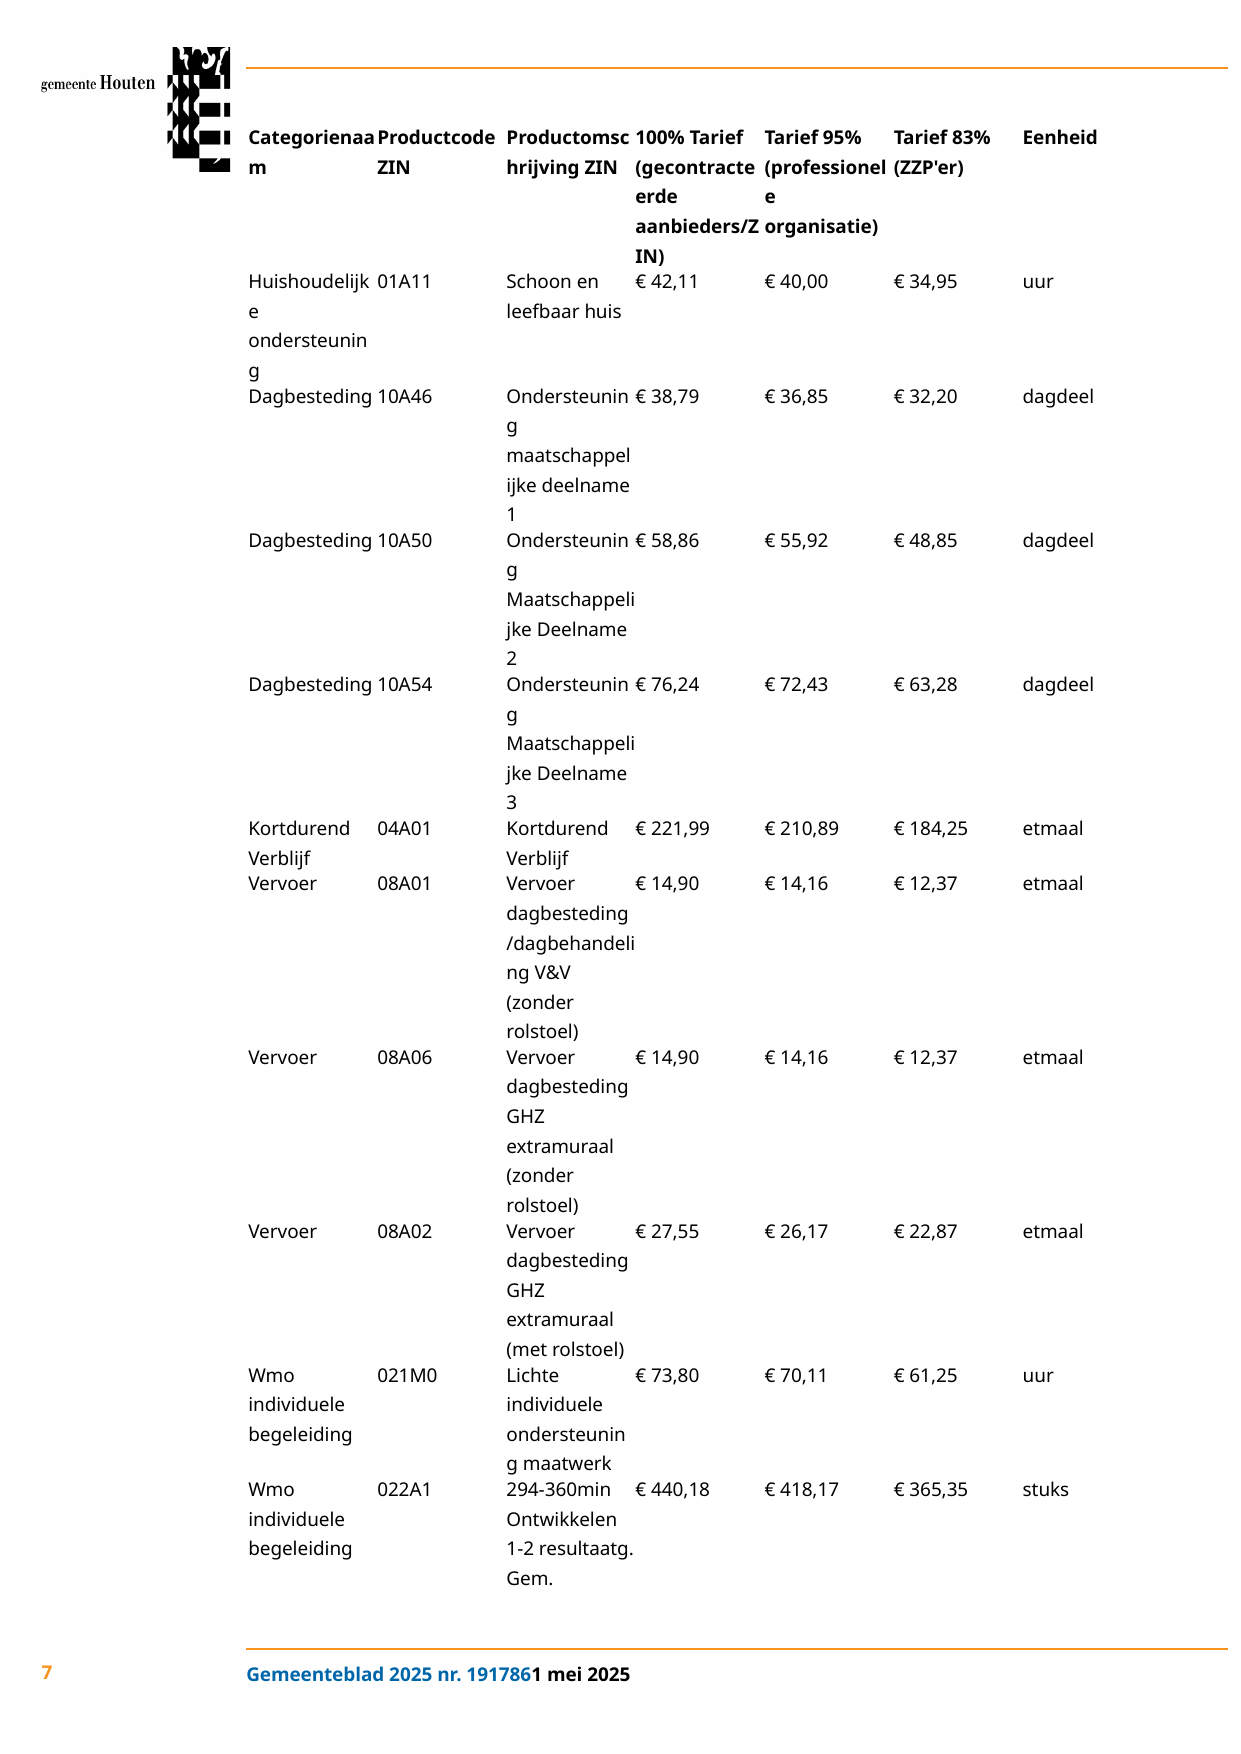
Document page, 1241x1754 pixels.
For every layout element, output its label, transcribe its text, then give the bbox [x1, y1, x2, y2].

table_cell 08A01 [377, 871, 506, 1044]
table_cell 08A02 [377, 1218, 506, 1362]
table_header 100% Tarief (gecontracteerde aanbieders/ZIN) [635, 125, 764, 268]
table_cell dagdeel [1023, 383, 1152, 527]
table_cell etmaal [1023, 815, 1152, 871]
table_cell etmaal [1023, 871, 1152, 1044]
table_cell € 26,17 [764, 1218, 893, 1362]
table_cell 10A54 [377, 671, 506, 815]
table_cell € 76,24 [635, 671, 764, 815]
table_header Tarief 95% (professionele organisatie) [764, 125, 893, 268]
table_cell Vervoer [248, 871, 377, 1044]
table_cell € 365,35 [894, 1476, 1022, 1591]
table_cell uur [1023, 269, 1152, 383]
table_cell Vervoer dagbesteding/dagbehandeling V&V (zonder rolstoel) [506, 871, 635, 1044]
table_cell Lichte individuele ondersteuning maatwerk [506, 1362, 635, 1476]
table_cell € 210,89 [764, 815, 893, 871]
table_cell 04A01 [377, 815, 506, 871]
table_cell Wmo individuele begeleiding [248, 1476, 377, 1591]
table_cell € 440,18 [635, 1476, 764, 1591]
table_cell 021M0 [377, 1362, 506, 1476]
table_cell € 14,90 [635, 1044, 764, 1218]
table_cell Vervoer [248, 1044, 377, 1218]
table_cell € 72,43 [764, 671, 893, 815]
table_cell € 418,17 [764, 1476, 893, 1591]
table_cell € 14,16 [764, 1044, 893, 1218]
table_cell Ondersteuning Maatschappelijke Deelname 3 [506, 671, 635, 815]
table_cell € 42,11 [635, 269, 764, 383]
table_cell Vervoer [248, 1218, 377, 1362]
table_cell Kortdurend Verblijf [506, 815, 635, 871]
table_cell € 22,87 [894, 1218, 1022, 1362]
table_cell € 48,85 [894, 527, 1022, 671]
table_cell € 221,99 [635, 815, 764, 871]
table_cell € 63,28 [894, 671, 1022, 815]
table_cell € 70,11 [764, 1362, 893, 1476]
table_header Eenheid [1023, 125, 1152, 268]
table_cell € 12,37 [894, 1044, 1022, 1218]
table_cell 08A06 [377, 1044, 506, 1218]
table_header Categorienaam [248, 125, 377, 268]
table_cell uur [1023, 1362, 1152, 1476]
table_cell Vervoer dagbesteding GHZ extramuraal (zonder rolstoel) [506, 1044, 635, 1218]
table_cell Huishoudelijke ondersteuning [248, 269, 377, 383]
table_cell etmaal [1023, 1218, 1152, 1362]
table_cell € 61,25 [894, 1362, 1022, 1476]
table_cell € 27,55 [635, 1218, 764, 1362]
table_cell € 55,92 [764, 527, 893, 671]
table_cell dagdeel [1023, 527, 1152, 671]
table_cell stuks [1023, 1476, 1152, 1591]
table_header Tarief 83% (ZZP'er) [894, 125, 1022, 268]
table_cell etmaal [1023, 1044, 1152, 1218]
table_cell 10A46 [377, 383, 506, 527]
table_cell € 38,79 [635, 383, 764, 527]
table_cell Dagbesteding [248, 527, 377, 671]
table_header Productcode ZIN [377, 125, 506, 268]
table_cell € 14,90 [635, 871, 764, 1044]
table_cell 022A1 [377, 1476, 506, 1591]
table_cell € 32,20 [894, 383, 1022, 527]
table_cell dagdeel [1023, 671, 1152, 815]
table_cell € 14,16 [764, 871, 893, 1044]
table_cell 294-360min Ontwikkelen 1-2 resultaatg. Gem. [506, 1476, 635, 1591]
table_cell Dagbesteding [248, 383, 377, 527]
table_cell Dagbesteding [248, 671, 377, 815]
table_cell Schoon en leefbaar huis [506, 269, 635, 383]
table_cell Ondersteuning Maatschappelijke Deelname 2 [506, 527, 635, 671]
table_cell € 34,95 [894, 269, 1022, 383]
table_cell € 40,00 [764, 269, 893, 383]
table_cell € 184,25 [894, 815, 1022, 871]
table_cell € 12,37 [894, 871, 1022, 1044]
table_cell € 36,85 [764, 383, 893, 527]
picture [41, 47, 231, 172]
table_cell Ondersteuning maatschappelijke deelname 1 [506, 383, 635, 527]
table_cell Vervoer dagbesteding GHZ extramuraal (met rolstoel) [506, 1218, 635, 1362]
table_cell € 58,86 [635, 527, 764, 671]
table_cell 01A11 [377, 269, 506, 383]
table_header Productomschrijving ZIN [506, 125, 635, 268]
table_cell 10A50 [377, 527, 506, 671]
table_cell Kortdurend Verblijf [248, 815, 377, 871]
table_cell € 73,80 [635, 1362, 764, 1476]
table_cell Wmo individuele begeleiding [248, 1362, 377, 1476]
